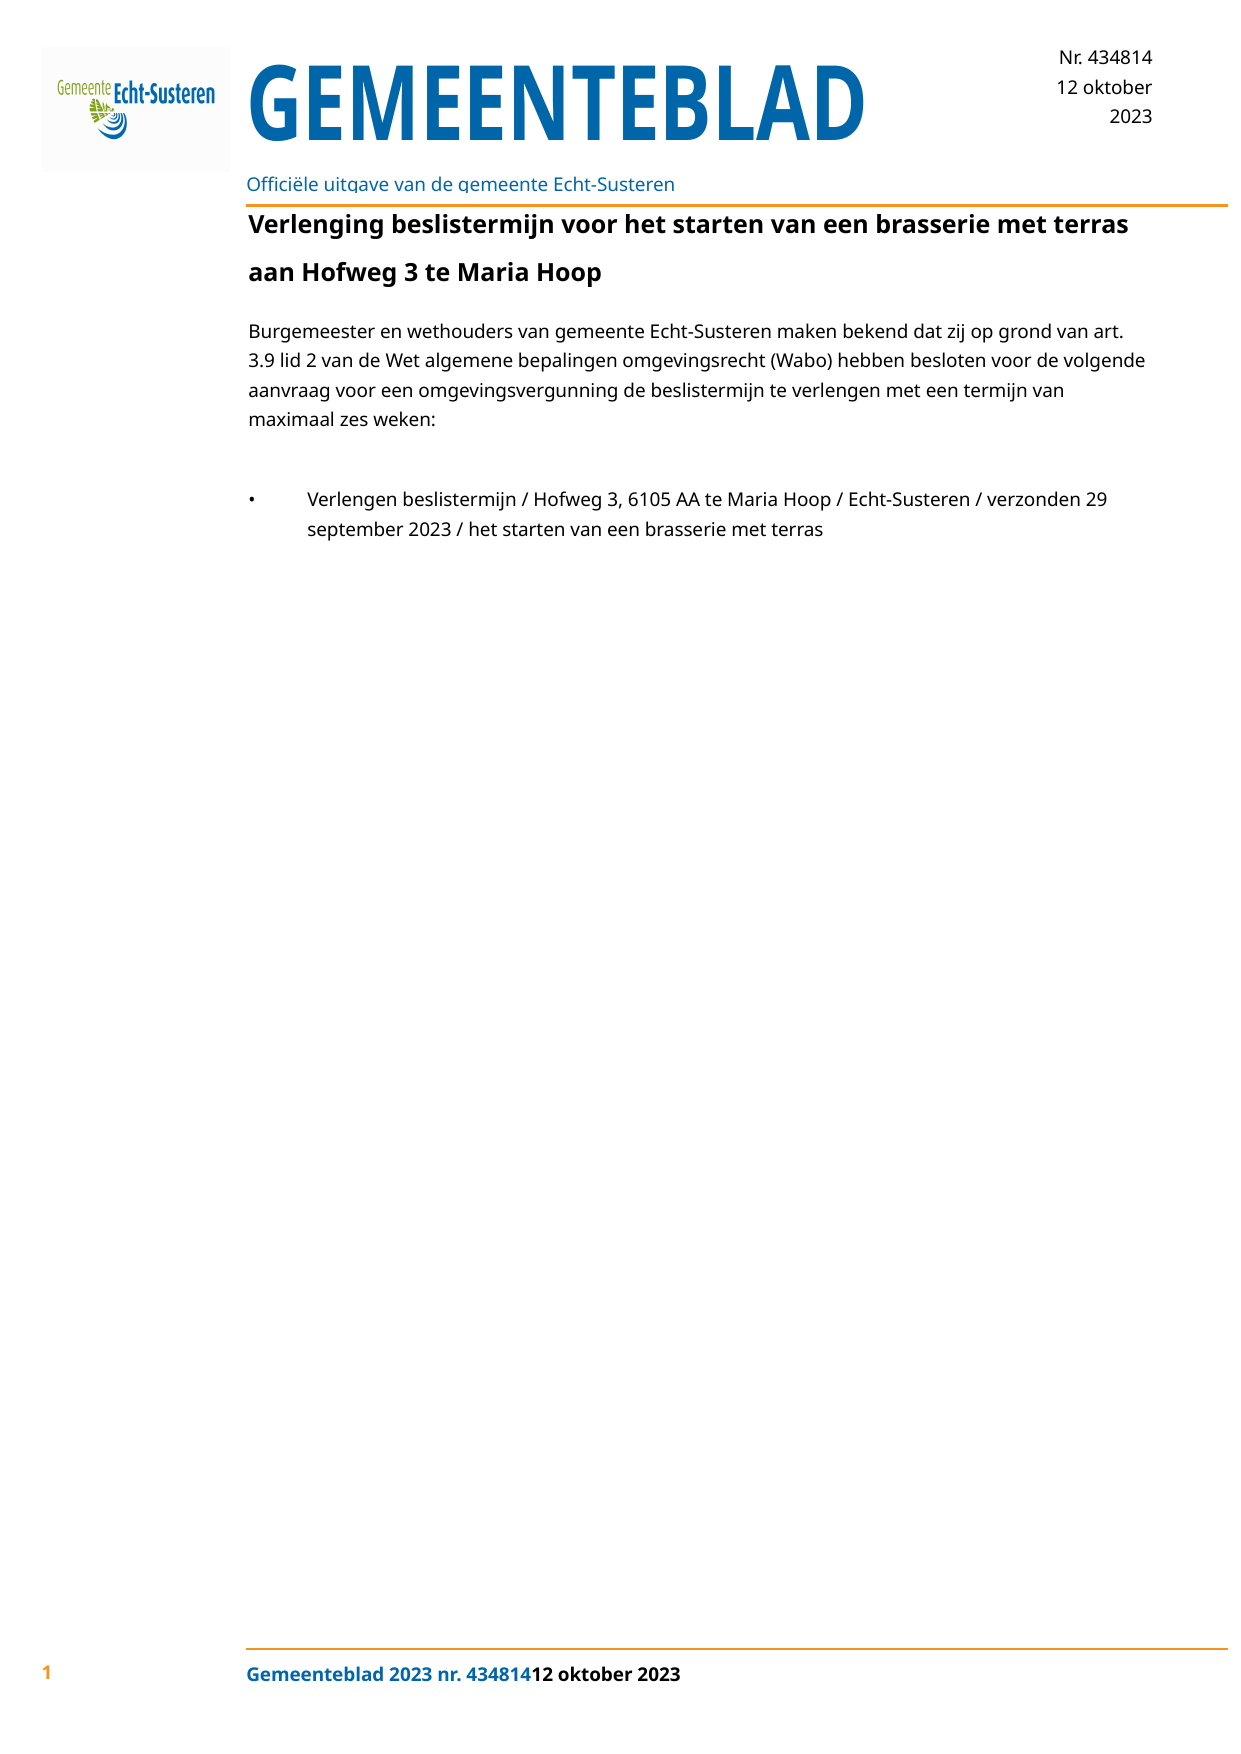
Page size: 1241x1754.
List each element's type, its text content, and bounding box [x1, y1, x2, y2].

picture [41, 47, 231, 172]
text Verlenging beslistermijn voor het starten van een brasserie met terras aan Hofweg 3 te Maria Hoop [248, 207, 1152, 288]
text Burgemeester en wethouders van gemeente Echt-Susteren maken bekend dat zij op grond van art. 3.9 lid 2 van de Wet algemene bepalingen omgevingsrecht (Wabo) hebben besloten voor de volgende aanvraag voor een omgevingsvergunning de beslistermijn te verlengen met een termijn van maximaal zes weken: [248, 318, 1152, 432]
list Verlengen beslistermijn / Hofweg 3, 6105 AA te Maria Hoop / Echt-Susteren / verzonden 29 september 2023 / het starten van een brasserie met terras [248, 487, 1152, 542]
